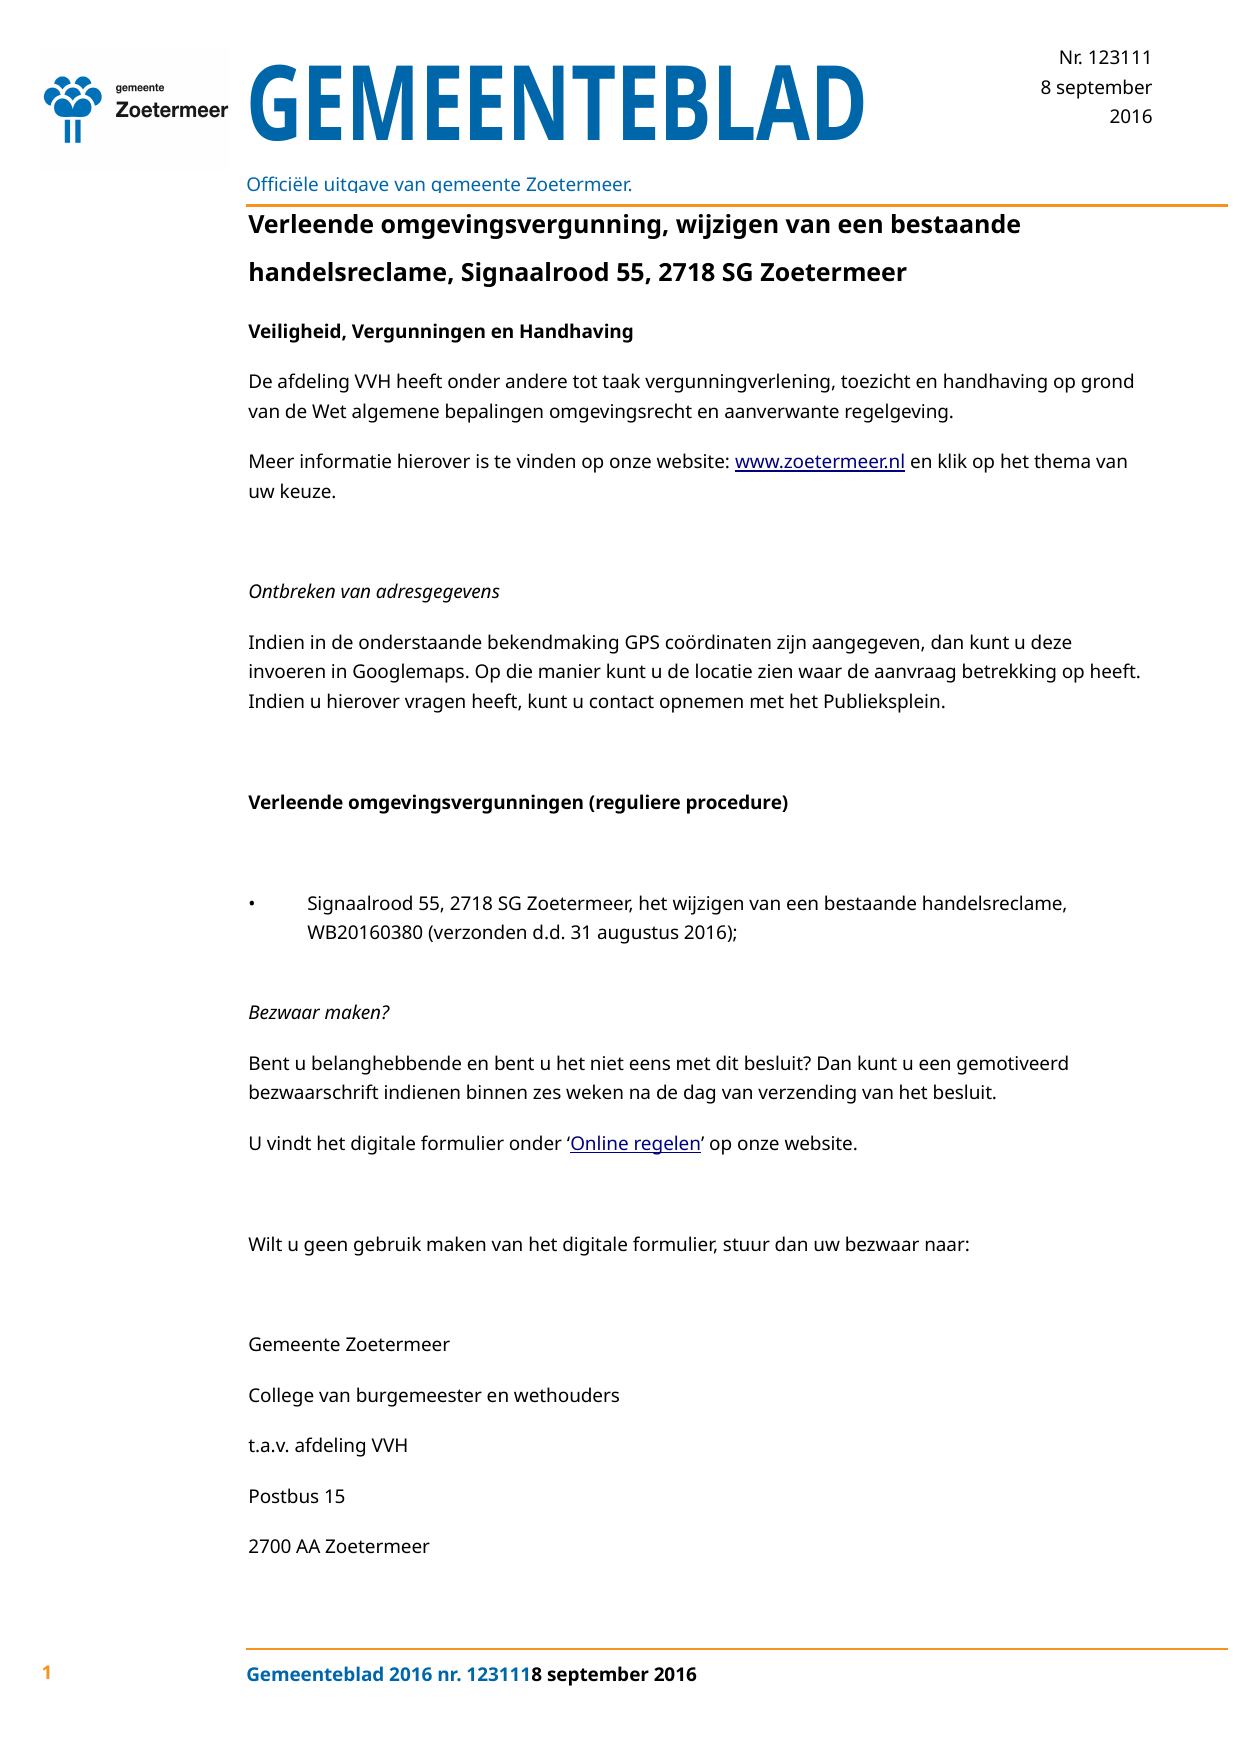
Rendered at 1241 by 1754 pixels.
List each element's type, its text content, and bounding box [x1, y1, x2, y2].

text t.a.v. afdeling VVH [248, 1432, 1152, 1458]
text Verleende omgevingsvergunningen (reguliere procedure) [248, 789, 1152, 815]
list Signaalrood 55, 2718 SG Zoetermeer, het wijzigen van een bestaande handelsreclame, WB20160380 (verzonden d.d. 31 augustus 2016); [248, 890, 1152, 945]
text Meer informatie hierover is te vinden op onze website: www.zoetermeer.nl en klik op het thema van uw keuze. [248, 448, 1152, 504]
text Verleende omgevingsvergunning, wijzigen van een bestaande handelsreclame, Signaalrood 55, 2718 SG Zoetermeer [248, 207, 1152, 288]
text U vindt het digitale formulier onder ‘Online regelen’ op onze website. [248, 1130, 1152, 1156]
text Indien in de onderstaande bekendmaking GPS coördinaten zijn aangegeven, dan kunt u deze invoeren in Googlemaps. Op die manier kunt u de locatie zien waar de aanvraag betrekking op heeft. Indien u hierover vragen heeft, kunt u contact opnemen met het Publieksplein. [248, 629, 1152, 714]
text Ontbreken van adresgegevens [248, 579, 1152, 604]
text 2700 AA Zoetermeer [248, 1533, 1152, 1559]
text Postbus 15 [248, 1483, 1152, 1509]
text Gemeente Zoetermeer [248, 1332, 1152, 1357]
text College van burgemeester en wethouders [248, 1382, 1152, 1408]
text Bezwaar maken? [248, 999, 1152, 1025]
text De afdeling VVH heeft onder andere tot taak vergunningverlening, toezicht en handhaving op grond van de Wet algemene bepalingen omgevingsrecht en aanverwante regelgeving. [248, 368, 1152, 424]
text Bent u belanghebbende en bent u het niet eens met dit besluit? Dan kunt u een gemotiveerd bezwaarschrift indienen binnen zes weken na de dag van verzending van het besluit. [248, 1050, 1152, 1105]
text Wilt u geen gebruik maken van het digitale formulier, stuur dan uw bezwaar naar: [248, 1231, 1152, 1257]
text Veiligheid, Vergunningen en Handhaving [248, 318, 1152, 344]
picture [41, 47, 231, 172]
